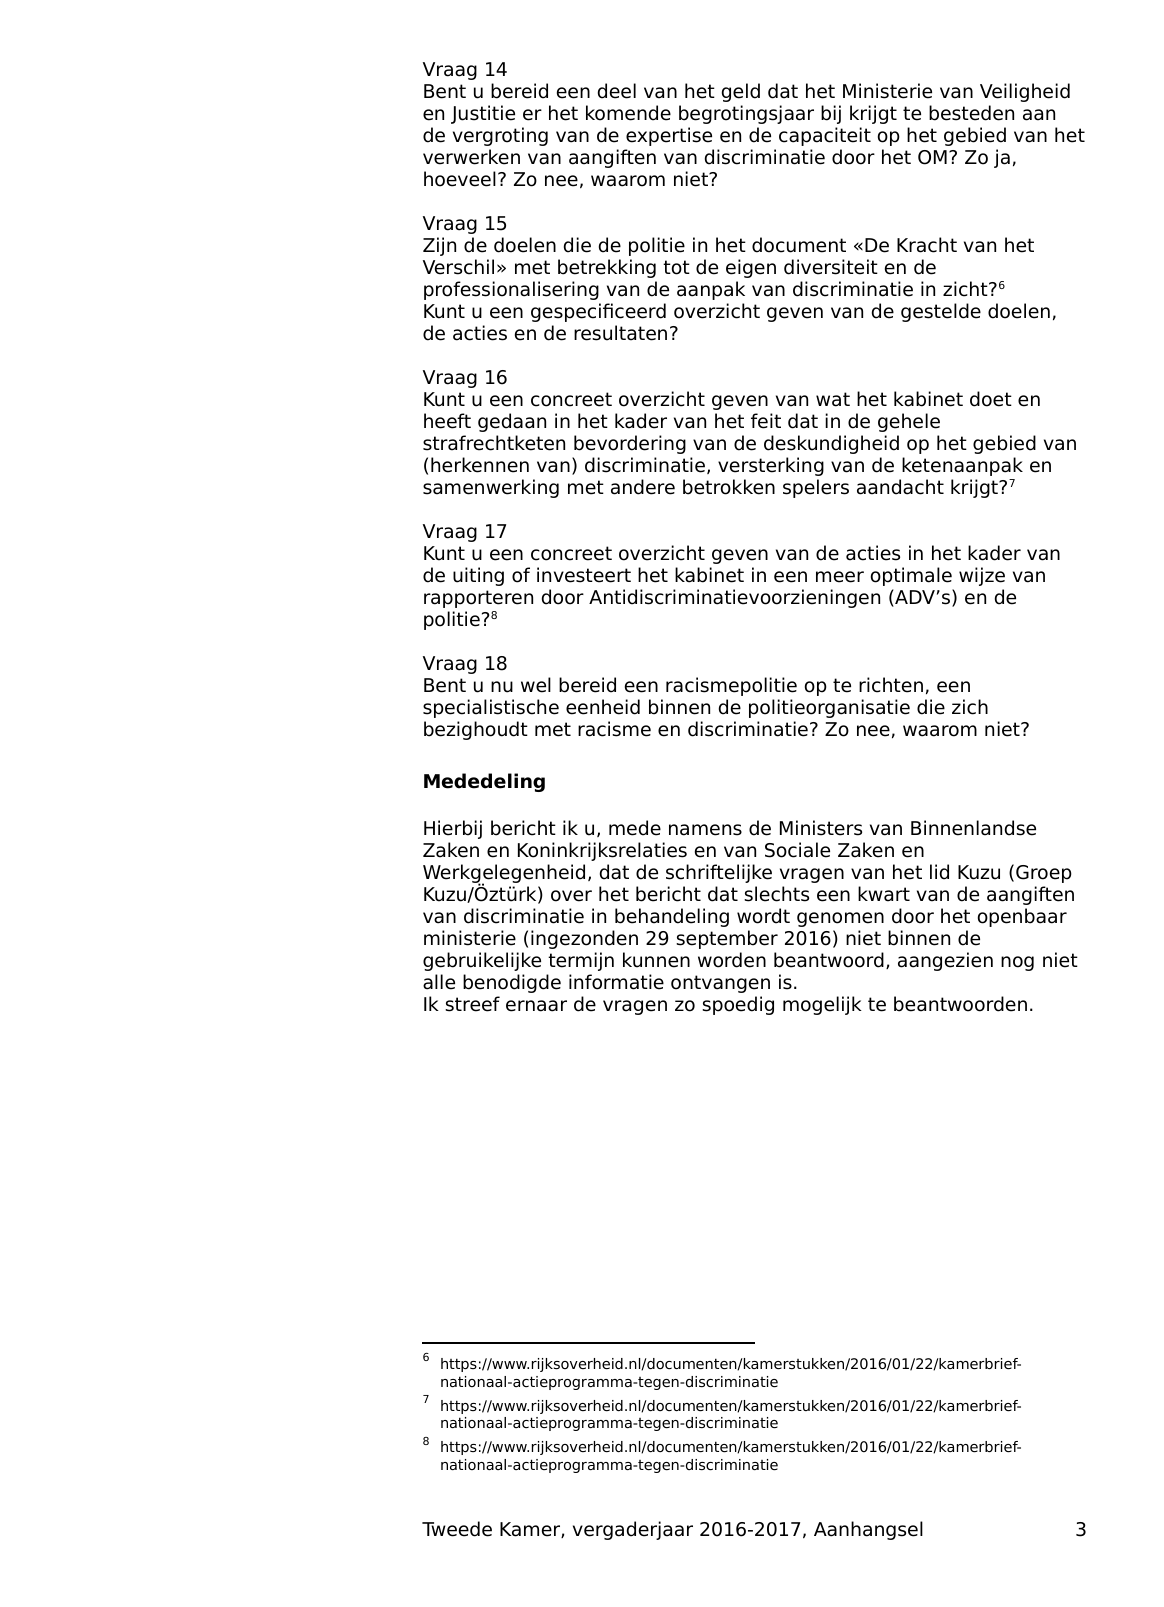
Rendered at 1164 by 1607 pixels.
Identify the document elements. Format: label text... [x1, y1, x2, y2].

text Zijn de doelen die de politie in het document «De Kracht van het Verschil» met betrekking tot de eigen diversiteit en de professionalisering van de aanpak van discriminatie in zicht? [422, 235, 1087, 301]
text Kunt u een gespecificeerd overzicht geven van de gestelde doelen, de acties en de resultaten? [422, 301, 1087, 345]
text https://www.rijksoverheid.nl/documenten/kamerstukken/2016/01/22/kamerbrief-nationaal-actieprogramma-tegen-discriminatie [422, 1352, 1087, 1391]
text https://www.rijksoverheid.nl/documenten/kamerstukken/2016/01/22/kamerbrief-nationaal-actieprogramma-tegen-discriminatie [422, 1393, 1087, 1432]
text Vraag 15 [422, 213, 1087, 235]
text Vraag 17 [422, 521, 1087, 543]
text Kunt u een concreet overzicht geven van de acties in het kader van de uiting of investeert het kabinet in een meer optimale wijze van rapporteren door Antidiscriminatievoorzieningen (ADV’s) en de politie? [422, 543, 1087, 631]
text Hierbij bericht ik u, mede namens de Ministers van Binnenlandse Zaken en Koninkrijksrelaties en van Sociale Zaken en Werkgelegenheid, dat de schriftelijke vragen van het lid Kuzu (Groep Kuzu/Öztürk) over het bericht dat slechts een kwart van de aangiften van discriminatie in behandeling wordt genomen door het openbaar ministerie (ingezonden 29 september 2016) niet binnen de gebruikelijke termijn kunnen worden beantwoord, aangezien nog niet alle benodigde informatie ontvangen is. [422, 818, 1087, 994]
text Vraag 18 [422, 653, 1087, 675]
text Ik streef ernaar de vragen zo spoedig mogelijk te beantwoorden. [422, 994, 1087, 1016]
text Vraag 16 [422, 367, 1087, 389]
text https://www.rijksoverheid.nl/documenten/kamerstukken/2016/01/22/kamerbrief-nationaal-actieprogramma-tegen-discriminatie [422, 1435, 1087, 1474]
text Bent u bereid een deel van het geld dat het Ministerie van Veiligheid en Justitie er het komende begrotingsjaar bij krijgt te besteden aan de vergroting van de expertise en de capaciteit op het gebied van het verwerken van aangiften van discriminatie door het OM? Zo ja, hoeveel? Zo nee, waarom niet? [422, 81, 1087, 191]
text Kunt u een concreet overzicht geven van wat het kabinet doet en heeft gedaan in het kader van het feit dat in de gehele strafrechtketen bevordering van de deskundigheid op het gebied van (herkennen van) discriminatie, versterking van de ketenaanpak en samenwerking met andere betrokken spelers aandacht krijgt? [422, 389, 1087, 499]
subtitle Mededeling [422, 771, 1087, 793]
text Vraag 14 [422, 59, 1087, 81]
text Bent u nu wel bereid een racismepolitie op te richten, een specialistische eenheid binnen de politieorganisatie die zich bezighoudt met racisme en discriminatie? Zo nee, waarom niet? [422, 675, 1087, 741]
